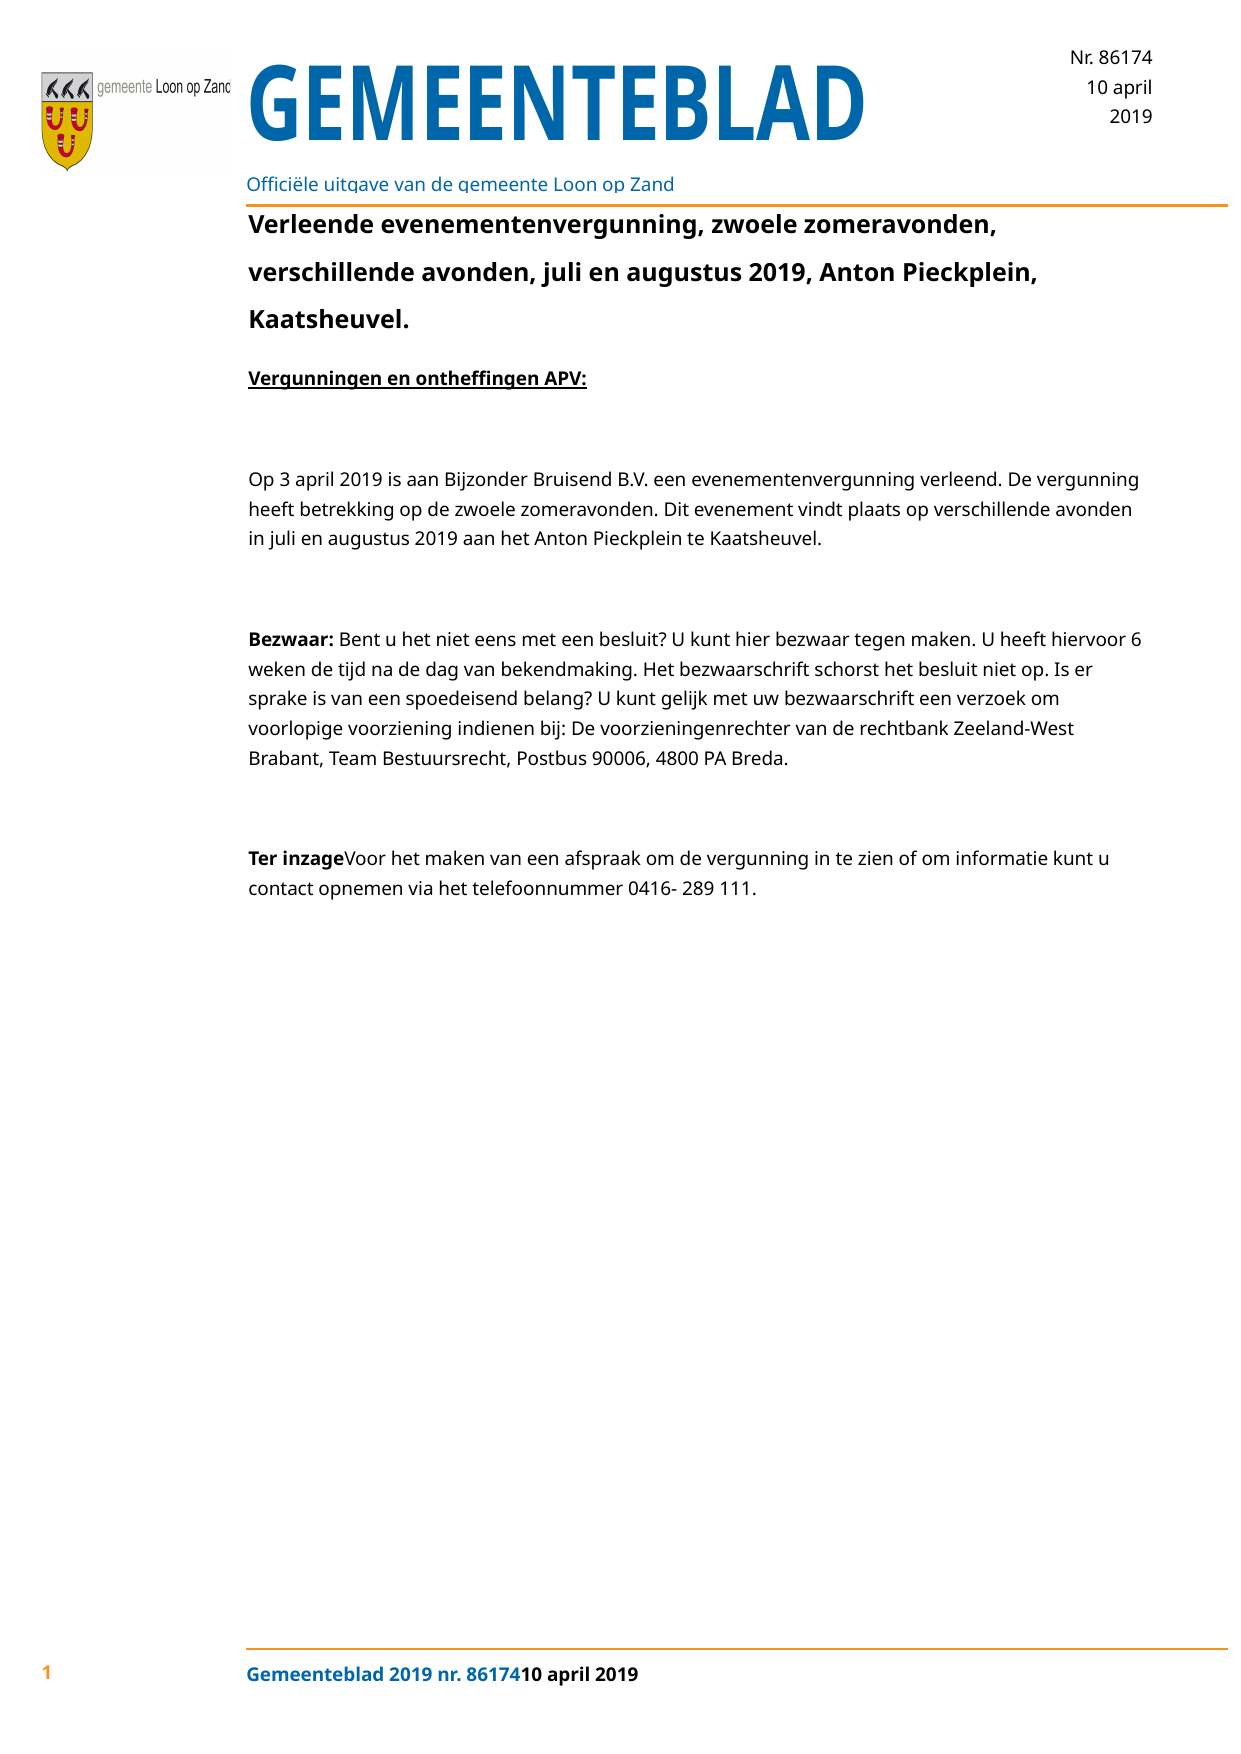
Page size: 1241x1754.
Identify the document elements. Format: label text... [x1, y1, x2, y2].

text Op 3 april 2019 is aan Bijzonder Bruisend B.V. een evenementenvergunning verleend. De vergunning heeft betrekking op de zwoele zomeravonden. Dit evenement vindt plaats op verschillende avonden in juli en augustus 2019 aan het Anton Pieckplein te Kaatsheuvel. [248, 466, 1152, 551]
text Verleende evenementenvergunning, zwoele zomeravonden, verschillende avonden, juli en augustus 2019, Anton Pieckplein, Kaatsheuvel. [248, 207, 1152, 336]
text Ter inzageVoor het maken van een afspraak om de vergunning in te zien of om informatie kunt u contact opnemen via het telefoonnummer 0416- 289 111. [248, 846, 1152, 901]
text Bezwaar: Bent u het niet eens met een besluit? U kunt hier bezwaar tegen maken. U heeft hiervoor 6 weken de tijd na de dag van bekendmaking. Het bezwaarschrift schorst het besluit niet op. Is er sprake is van een spoedeisend belang? U kunt gelijk met uw bezwaarschrift een verzoek om voorlopige voorziening indienen bij: De voorzieningenrechter van de rechtbank Zeeland-West Brabant, Team Bestuursrecht, Postbus 90006, 4800 PA Breda. [248, 626, 1152, 770]
text Vergunningen en ontheffingen APV: [248, 366, 1152, 391]
picture [41, 47, 231, 172]
